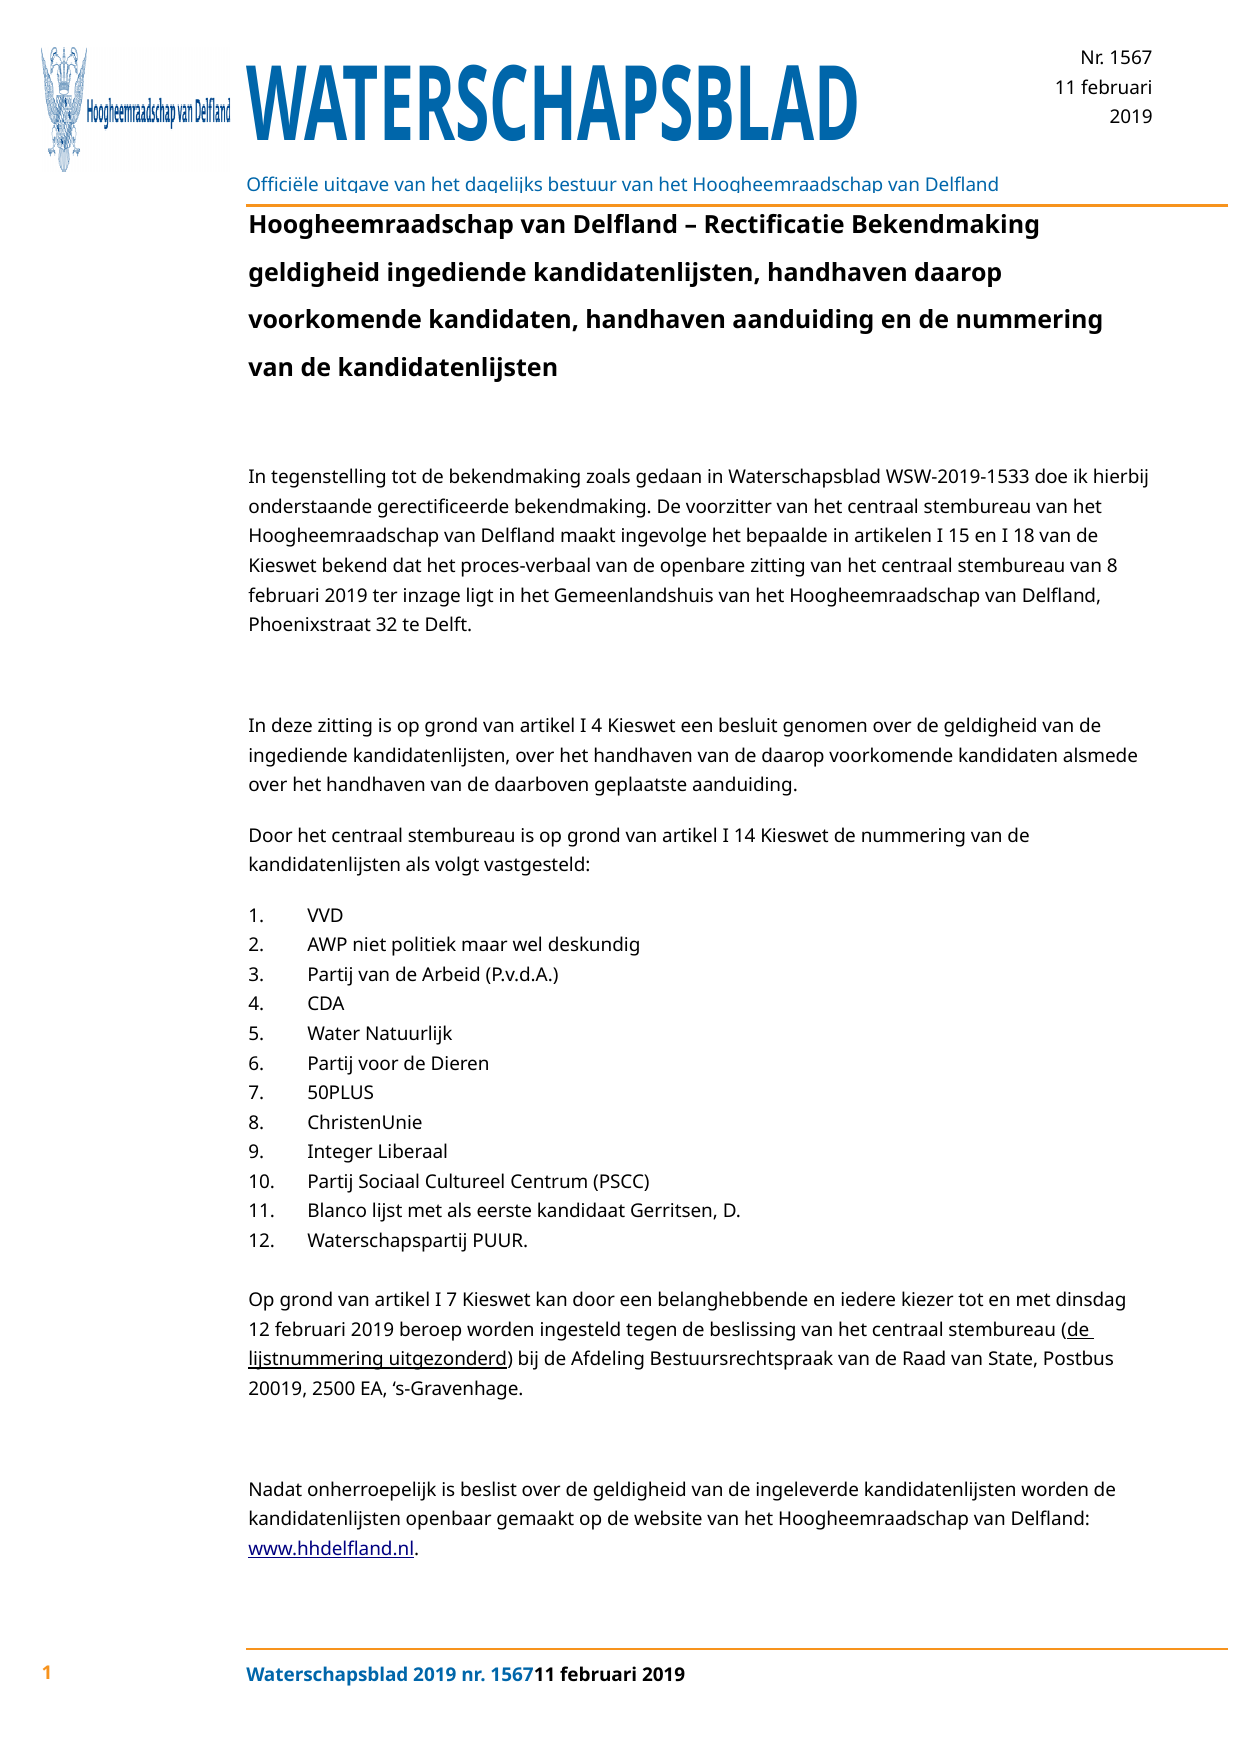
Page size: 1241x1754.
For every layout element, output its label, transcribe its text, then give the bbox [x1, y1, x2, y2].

list 50PLUS [248, 1079, 1152, 1105]
text Door het centraal stembureau is op grond van artikel I 14 Kieswet de nummering van de kandidatenlijsten als volgt vastgesteld: [248, 822, 1152, 877]
list Partij van de Arbeid (P.v.d.A.) [248, 961, 1152, 987]
list ChristenUnie [248, 1109, 1152, 1135]
list Blanco lijst met als eerste kandidaat Gerritsen, D. [248, 1198, 1152, 1223]
list VVD [248, 902, 1152, 928]
list Integer Liberaal [248, 1138, 1152, 1164]
list CDA [248, 991, 1152, 1016]
list Partij Sociaal Cultureel Centrum (PSCC) [248, 1168, 1152, 1194]
text In tegenstelling tot de bekendmaking zoals gedaan in Waterschapsblad WSW-2019-1533 doe ik hierbij onderstaande gerectificeerde bekendmaking. De voorzitter van het centraal stembureau van het Hoogheemraadschap van Delfland maakt ingevolge het bepaalde in artikelen I 15 en I 18 van de Kieswet bekend dat het proces-verbaal van de openbare zitting van het centraal stembureau van 8 februari 2019 ter inzage ligt in het Gemeenlandshuis van het Hoogheemraadschap van Delfland, Phoenixstraat 32 te Delft. [248, 463, 1152, 637]
text Nadat onherroepelijk is beslist over de geldigheid van de ingeleverde kandidatenlijsten worden de kandidatenlijsten openbaar gemaakt op de website van het Hoogheemraadschap van Delfland: www.hhdelfland.nl. [248, 1476, 1152, 1561]
text In deze zitting is op grond van artikel I 4 Kieswet een besluit genomen over de geldigheid van de ingediende kandidatenlijsten, over het handhaven van de daarop voorkomende kandidaten alsmede over het handhaven van de daarboven geplaatste aanduiding. [248, 712, 1152, 797]
list Partij voor de Dieren [248, 1050, 1152, 1076]
list Water Natuurlijk [248, 1020, 1152, 1046]
text Hoogheemraadschap van Delfland – Rectificatie Bekendmaking geldigheid ingediende kandidatenlijsten, handhaven daarop voorkomende kandidaten, handhaven aanduiding en de nummering van de kandidatenlijsten [248, 207, 1152, 384]
picture [41, 47, 231, 172]
list AWP niet politiek maar wel deskundig [248, 931, 1152, 957]
text Op grond van artikel I 7 Kieswet kan door een belanghebbende en iedere kiezer tot en met dinsdag 12 februari 2019 beroep worden ingesteld tegen de beslissing van het centraal stembureau (de lijstnummering uitgezonderd) bij de Afdeling Bestuursrechtspraak van de Raad van State, Postbus 20019, 2500 EA, ‘s-Gravenhage. [248, 1286, 1152, 1401]
list Waterschapspartij PUUR. [248, 1227, 1152, 1253]
